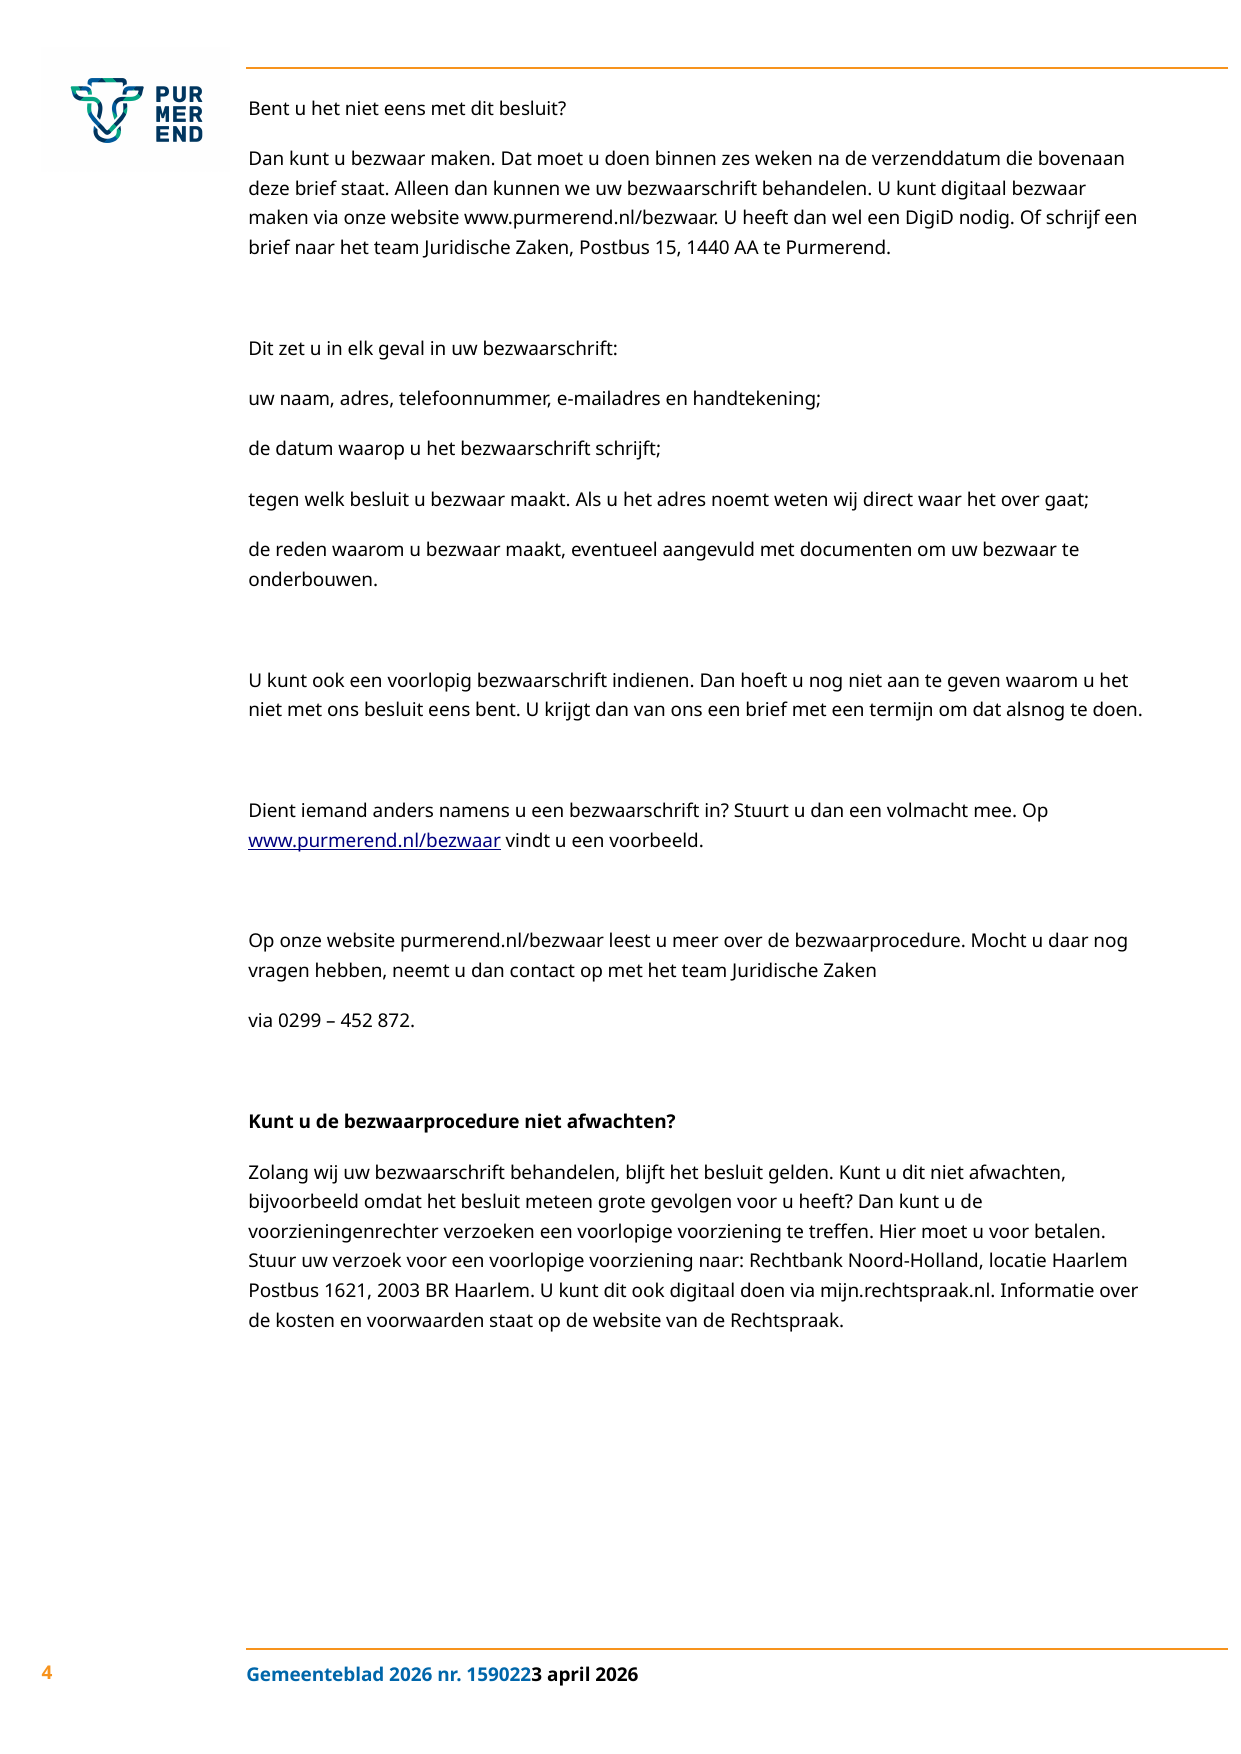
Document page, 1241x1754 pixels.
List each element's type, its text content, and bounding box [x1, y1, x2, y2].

text de datum waarop u het bezwaarschrift schrijft; [248, 436, 1152, 461]
text via 0299 – 452 872. [248, 1008, 1152, 1033]
text Kunt u de bezwaarprocedure niet afwachten? [248, 1108, 1152, 1134]
text Dit zet u in elk geval in uw bezwaarschrift: [248, 335, 1152, 361]
text de reden waarom u bezwaar maakt, eventueel aangevuld met documenten om uw bezwaar te onderbouwen. [248, 536, 1152, 592]
text uw naam, adres, telefoonnummer, e-mailadres en handtekening; [248, 385, 1152, 411]
text U kunt ook een voorlopig bezwaarschrift indienen. Dan hoeft u nog niet aan te geven waarom u het niet met ons besluit eens bent. U krijgt dan van ons een brief met een termijn om dat alsnog te doen. [248, 667, 1152, 722]
picture [41, 47, 231, 172]
text Dan kunt u bezwaar maken. Dat moet u doen binnen zes weken na de verzenddatum die bovenaan deze brief staat. Alleen dan kunnen we uw bezwaarschrift behandelen. U kunt digitaal bezwaar maken via onze website www.purmerend.nl/bezwaar. U heeft dan wel een DigiD nodig. Of schrijf een brief naar het team Juridische Zaken, Postbus 15, 1440 AA te Purmerend. [248, 145, 1152, 260]
text Bent u het niet eens met dit besluit? [248, 95, 1152, 121]
text Op onze website purmerend.nl/bezwaar leest u meer over de bezwaarprocedure. Mocht u daar nog vragen hebben, neemt u dan contact op met het team Juridische Zaken [248, 928, 1152, 983]
text Zolang wij uw bezwaarschrift behandelen, blijft het besluit gelden. Kunt u dit niet afwachten, bijvoorbeeld omdat het besluit meteen grote gevolgen voor u heeft? Dan kunt u de voorzieningenrechter verzoeken een voorlopige voorziening te treffen. Hier moet u voor betalen. Stuur uw verzoek voor een voorlopige voorziening naar: Rechtbank Noord-Holland, locatie Haarlem Postbus 1621, 2003 BR Haarlem. U kunt dit ook digitaal doen via mijn.rechtspraak.nl. Informatie over de kosten en voorwaarden staat op de website van de Rechtspraak. [248, 1159, 1152, 1333]
text tegen welk besluit u bezwaar maakt. Als u het adres noemt weten wij direct waar het over gaat; [248, 486, 1152, 512]
text Dient iemand anders namens u een bezwaarschrift in? Stuurt u dan een volmacht mee. Op www.purmerend.nl/bezwaar vindt u een voorbeeld. [248, 797, 1152, 853]
